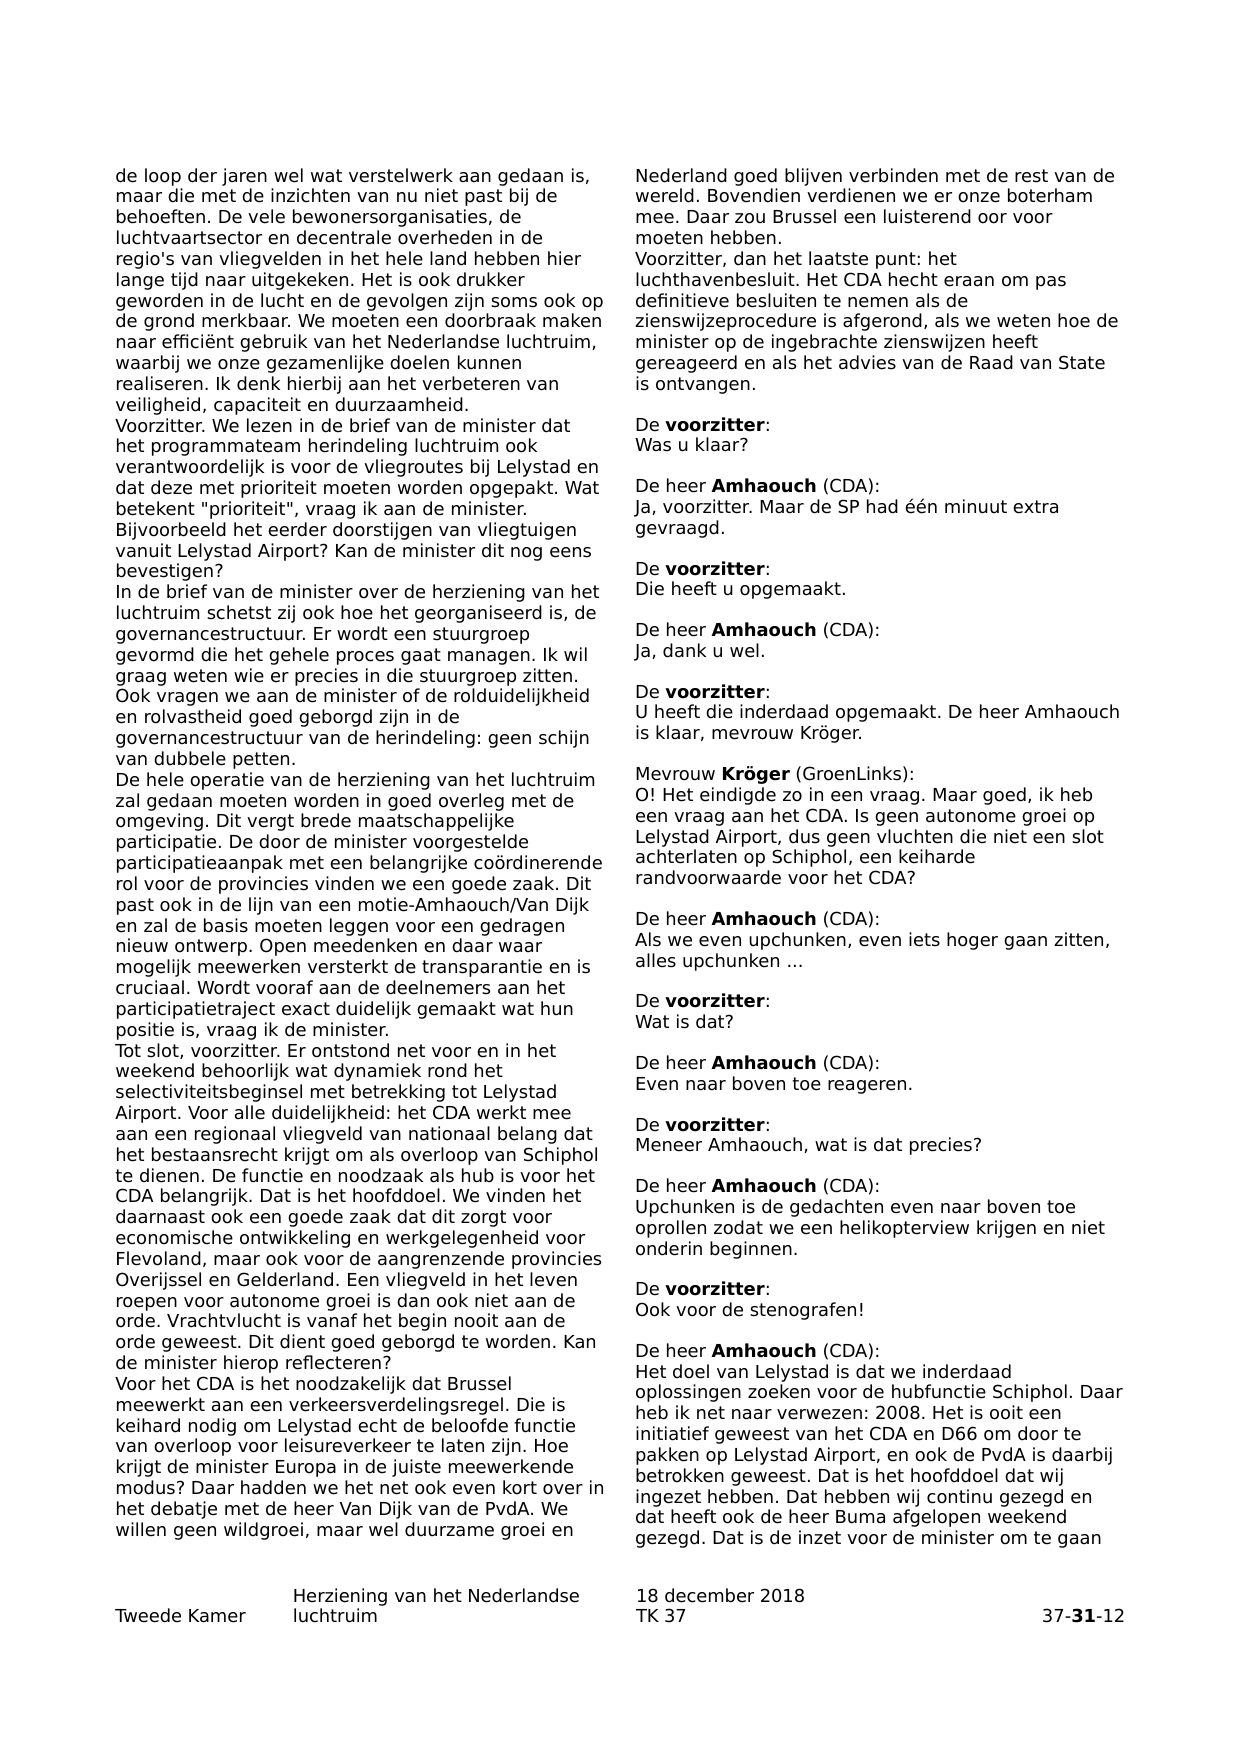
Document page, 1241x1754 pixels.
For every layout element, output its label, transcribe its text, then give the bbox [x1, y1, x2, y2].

text Upchunken is de gedachten even naar boven toe oprollen zodat we een helikopterview krijgen en niet onderin beginnen. [635, 1197, 1125, 1259]
text Voor het CDA is het noodzakelijk dat Brussel meewerkt aan een verkeersverdelingsregel. Die is keihard nodig om Lelystad echt de beloofde functie van overloop voor leisureverkeer te laten zijn. Hoe krijgt de minister Europa in de juiste meewerkende modus? Daar hadden we het net ook even kort over in het debatje met de heer Van Dijk van de PvdA. We willen geen wildgroei, maar wel duurzame groei en [115, 1374, 605, 1540]
text Ja, voorzitter. Maar de SP had één minuut extra gevraagd. [635, 497, 1125, 538]
text Even naar boven toe reageren. [635, 1073, 1125, 1094]
text De voorzitter: [635, 414, 1125, 435]
text De voorzitter: [635, 1114, 1125, 1135]
text Als we even upchunken, even iets hoger gaan zitten, alles upchunken ... [635, 929, 1125, 971]
text Wat is dat? [635, 1012, 1125, 1033]
text O! Het eindigde zo in een vraag. Maar goed, ik heb een vraag aan het CDA. Is geen autonome groei op Lelystad Airport, dus geen vluchten die niet een slot achterlaten op Schiphol, een keiharde randvoorwaarde voor het CDA? [635, 785, 1125, 889]
text Voorzitter. We lezen in de brief van de minister dat het programmateam herindeling luchtruim ook verantwoordelijk is voor de vliegroutes bij Lelystad en dat deze met prioriteit moeten worden opgepakt. Wat betekent "prioriteit", vraag ik aan de minister. Bijvoorbeeld het eerder doorstijgen van vliegtuigen vanuit Lelystad Airport? Kan de minister dit nog eens bevestigen? [115, 415, 605, 582]
text Nederland goed blijven verbinden met de rest van de wereld. Bovendien verdienen we er onze boterham mee. Daar zou Brussel een luisterend oor voor moeten hebben. [635, 165, 1125, 249]
text U heeft die inderdaad opgemaakt. De heer Amhaouch is klaar, mevrouw Kröger. [635, 702, 1125, 744]
text Ja, dank u wel. [635, 641, 1125, 662]
text Tot slot, voorzitter. Er ontstond net voor en in het weekend behoorlijk wat dynamiek rond het selectiviteitsbeginsel met betrekking tot Lelystad Airport. Voor alle duidelijkheid: het CDA werkt mee aan een regionaal vliegveld van nationaal belang dat het bestaansrecht krijgt om als overloop van Schiphol te dienen. De functie en noodzaak als hub is voor het CDA belangrijk. Dat is het hoofddoel. We vinden het daarnaast ook een goede zaak dat dit zorgt voor economische ontwikkeling en werkgelegenheid voor Flevoland, maar ook voor de aangrenzende provincies Overijssel en Gelderland. Een vliegveld in het leven roepen voor autonome groei is dan ook niet aan de orde. Vrachtvlucht is vanaf het begin nooit aan de orde geweest. Dit dient goed geborgd te worden. Kan de minister hierop reflecteren? [115, 1040, 605, 1374]
text De voorzitter: [635, 558, 1125, 579]
text Die heeft u opgemaakt. [635, 579, 1125, 600]
text Mevrouw Kröger (GroenLinks): [635, 764, 1125, 785]
text Was u klaar? [635, 435, 1125, 456]
text De voorzitter: [635, 991, 1125, 1012]
text De heer Amhaouch (CDA): [635, 1176, 1125, 1197]
text De voorzitter: [635, 682, 1125, 702]
text Het doel van Lelystad is dat we inderdaad oplossingen zoeken voor de hubfunctie Schiphol. Daar heb ik net naar verwezen: 2008. Het is ooit een initiatief geweest van het CDA en D66 om door te pakken op Lelystad Airport, en ook de PvdA is daarbij betrokken geweest. Dat is het hoofddoel dat wij ingezet hebben. Dat hebben wij continu gezegd en dat heeft ook de heer Buma afgelopen weekend gezegd. Dat is de inzet voor de minister om te gaan [635, 1361, 1125, 1549]
text De heer Amhaouch (CDA): [635, 1341, 1125, 1361]
text Meneer Amhaouch, wat is dat precies? [635, 1135, 1125, 1156]
text De heer Amhaouch (CDA): [635, 1053, 1125, 1073]
text De heer Amhaouch (CDA): [635, 909, 1125, 929]
text De voorzitter: [635, 1279, 1125, 1300]
text De heer Amhaouch (CDA): [635, 620, 1125, 641]
text de loop der jaren wel wat verstelwerk aan gedaan is, maar die met de inzichten van nu niet past bij de behoeften. De vele bewonersorganisaties, de luchtvaartsector en decentrale overheden in de regio's van vliegvelden in het hele land hebben hier lange tijd naar uitgekeken. Het is ook drukker geworden in de lucht en de gevolgen zijn soms ook op de grond merkbaar. We moeten een doorbraak maken naar efficiënt gebruik van het Nederlandse luchtruim, waarbij we onze gezamenlijke doelen kunnen realiseren. Ik denk hierbij aan het verbeteren van veiligheid, capaciteit en duurzaamheid. [115, 165, 605, 415]
text Voorzitter, dan het laatste punt: het luchthavenbesluit. Het CDA hecht eraan om pas definitieve besluiten te nemen als de zienswijzeprocedure is afgerond, als we weten hoe de minister op de ingebrachte zienswijzen heeft gereageerd en als het advies van de Raad van State is ontvangen. [635, 249, 1125, 394]
text Ook voor de stenografen! [635, 1300, 1125, 1321]
text De hele operatie van de herziening van het luchtruim zal gedaan moeten worden in goed overleg met de omgeving. Dit vergt brede maatschappelijke participatie. De door de minister voorgestelde participatieaanpak met een belangrijke coördinerende rol voor de provincies vinden we een goede zaak. Dit past ook in de lijn van een motie-Amhaouch/Van Dijk en zal de basis moeten leggen voor een gedragen nieuw ontwerp. Open meedenken en daar waar mogelijk meewerken versterkt de transparantie en is cruciaal. Wordt vooraf aan de deelnemers aan het participatietraject exact duidelijk gemaakt wat hun positie is, vraag ik de minister. [115, 769, 605, 1040]
text De heer Amhaouch (CDA): [635, 476, 1125, 497]
text In de brief van de minister over de herziening van het luchtruim schetst zij ook hoe het georganiseerd is, de governancestructuur. Er wordt een stuurgroep gevormd die het gehele proces gaat managen. Ik wil graag weten wie er precies in die stuurgroep zitten. Ook vragen we aan de minister of de rolduidelijkheid en rolvastheid goed geborgd zijn in de governancestructuur van de herindeling: geen schijn van dubbele petten. [115, 582, 605, 769]
